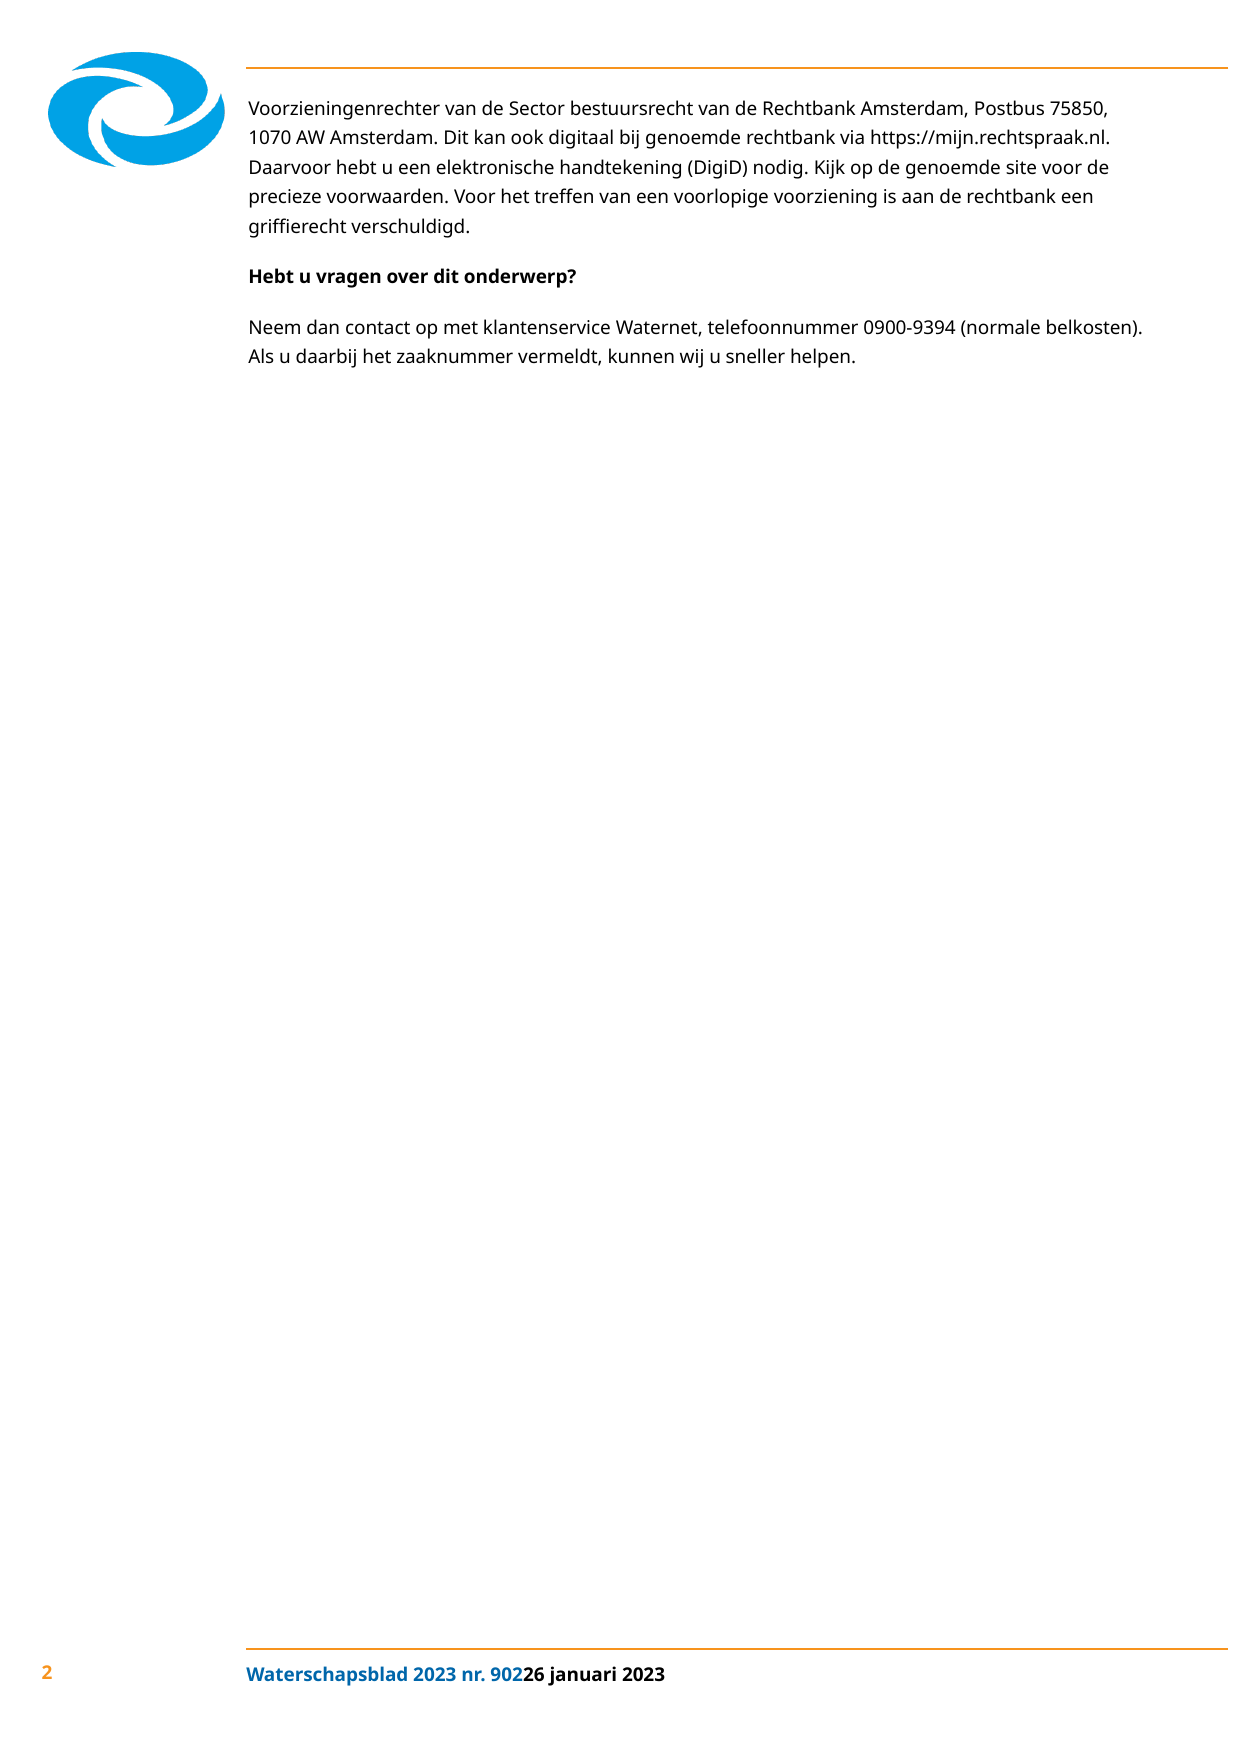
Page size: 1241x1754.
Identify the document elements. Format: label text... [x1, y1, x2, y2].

picture [41, 47, 231, 172]
text Voorzieningenrechter van de Sector bestuursrecht van de Rechtbank Amsterdam, Postbus 75850, 1070 AW Amsterdam. Dit kan ook digitaal bij genoemde rechtbank via https://mijn.rechtspraak.nl. Daarvoor hebt u een elektronische handtekening (DigiD) nodig. Kijk op de genoemde site voor de precieze voorwaarden. Voor het treffen van een voorlopige voorziening is aan de rechtbank een griffierecht verschuldigd. [248, 95, 1152, 239]
text Hebt u vragen over dit onderwerp? [248, 263, 1152, 289]
text Neem dan contact op met klantenservice Waternet, telefoonnummer 0900-9394 (normale belkosten). Als u daarbij het zaaknummer vermeldt, kunnen wij u sneller helpen. [248, 314, 1152, 369]
